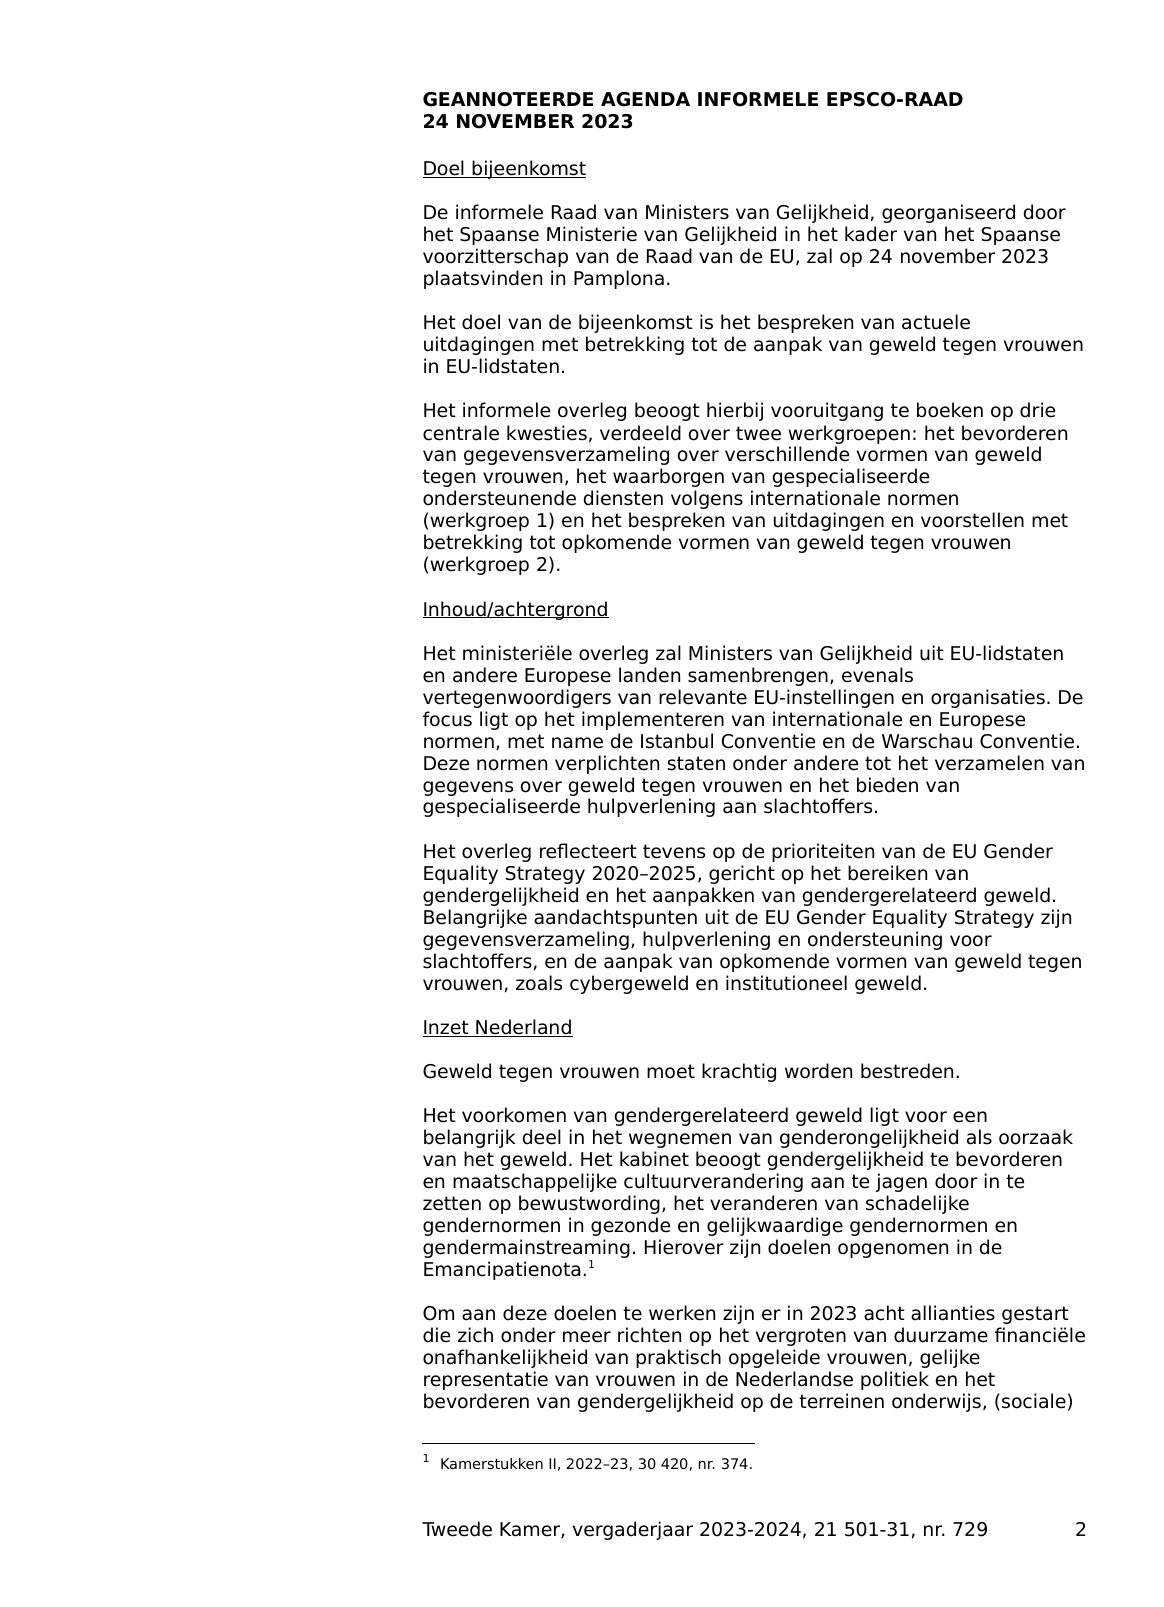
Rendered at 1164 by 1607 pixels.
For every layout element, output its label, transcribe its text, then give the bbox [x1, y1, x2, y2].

subtitle Doel bijeenkomst [422, 158, 1087, 180]
text Het overleg reflecteert tevens op de prioriteiten van de EU Gender Equality Strategy 2020–2025, gericht op het bereiken van gendergelijkheid en het aanpakken van gendergerelateerd geweld. Belangrijke aandachtspunten uit de EU Gender Equality Strategy zijn gegevensverzameling, hulpverlening en ondersteuning voor slachtoffers, en de aanpak van opkomende vormen van geweld tegen vrouwen, zoals cybergeweld en institutioneel geweld. [422, 841, 1087, 994]
subtitle GEANNOTEERDE AGENDA INFORMELE EPSCO-RAAD 24 NOVEMBER 2023 [422, 89, 1087, 133]
text Het voorkomen van gendergerelateerd geweld ligt voor een belangrijk deel in het wegnemen van genderongelijkheid als oorzaak van het geweld. Het kabinet beoogt gendergelijkheid te bevorderen en maatschappelijke cultuurverandering aan te jagen door in te zetten op bewustwording, het veranderen van schadelijke gendernormen in gezonde en gelijkwaardige gendernormen en gendermainstreaming. Hierover zijn doelen opgenomen in de Emancipatienota. [422, 1105, 1087, 1281]
subtitle Inzet Nederland [422, 1017, 1087, 1039]
text Om aan deze doelen te werken zijn er in 2023 acht allianties gestart die zich onder meer richten op het vergroten van duurzame financiële onafhankelijkheid van praktisch opgeleide vrouwen, gelijke representatie van vrouwen in de Nederlandse politiek en het bevorderen van gendergelijkheid op de terreinen onderwijs, (sociale) [422, 1303, 1087, 1413]
text Het doel van de bijeenkomst is het bespreken van actuele uitdagingen met betrekking tot de aanpak van geweld tegen vrouwen in EU-lidstaten. [422, 312, 1087, 378]
text Geweld tegen vrouwen moet krachtig worden bestreden. [422, 1061, 1087, 1083]
text Het informele overleg beoogt hierbij vooruitgang te boeken op drie centrale kwesties, verdeeld over twee werkgroepen: het bevorderen van gegevensverzameling over verschillende vormen van geweld tegen vrouwen, het waarborgen van gespecialiseerde ondersteunende diensten volgens internationale normen (werkgroep 1) en het bespreken van uitdagingen en voorstellen met betrekking tot opkomende vormen van geweld tegen vrouwen (werkgroep 2). [422, 400, 1087, 576]
text Kamerstukken II, 2022–23, 30 420, nr. 374. [422, 1452, 1087, 1474]
subtitle Inhoud/achtergrond [422, 598, 1087, 620]
text De informele Raad van Ministers van Gelijkheid, georganiseerd door het Spaanse Ministerie van Gelijkheid in het kader van het Spaanse voorzitterschap van de Raad van de EU, zal op 24 november 2023 plaatsvinden in Pamplona. [422, 202, 1087, 290]
text Het ministeriële overleg zal Ministers van Gelijkheid uit EU-lidstaten en andere Europese landen samenbrengen, evenals vertegenwoordigers van relevante EU-instellingen en organisaties. De focus ligt op het implementeren van internationale en Europese normen, met name de Istanbul Conventie en de Warschau Conventie. Deze normen verplichten staten onder andere tot het verzamelen van gegevens over geweld tegen vrouwen en het bieden van gespecialiseerde hulpverlening aan slachtoffers. [422, 643, 1087, 818]
